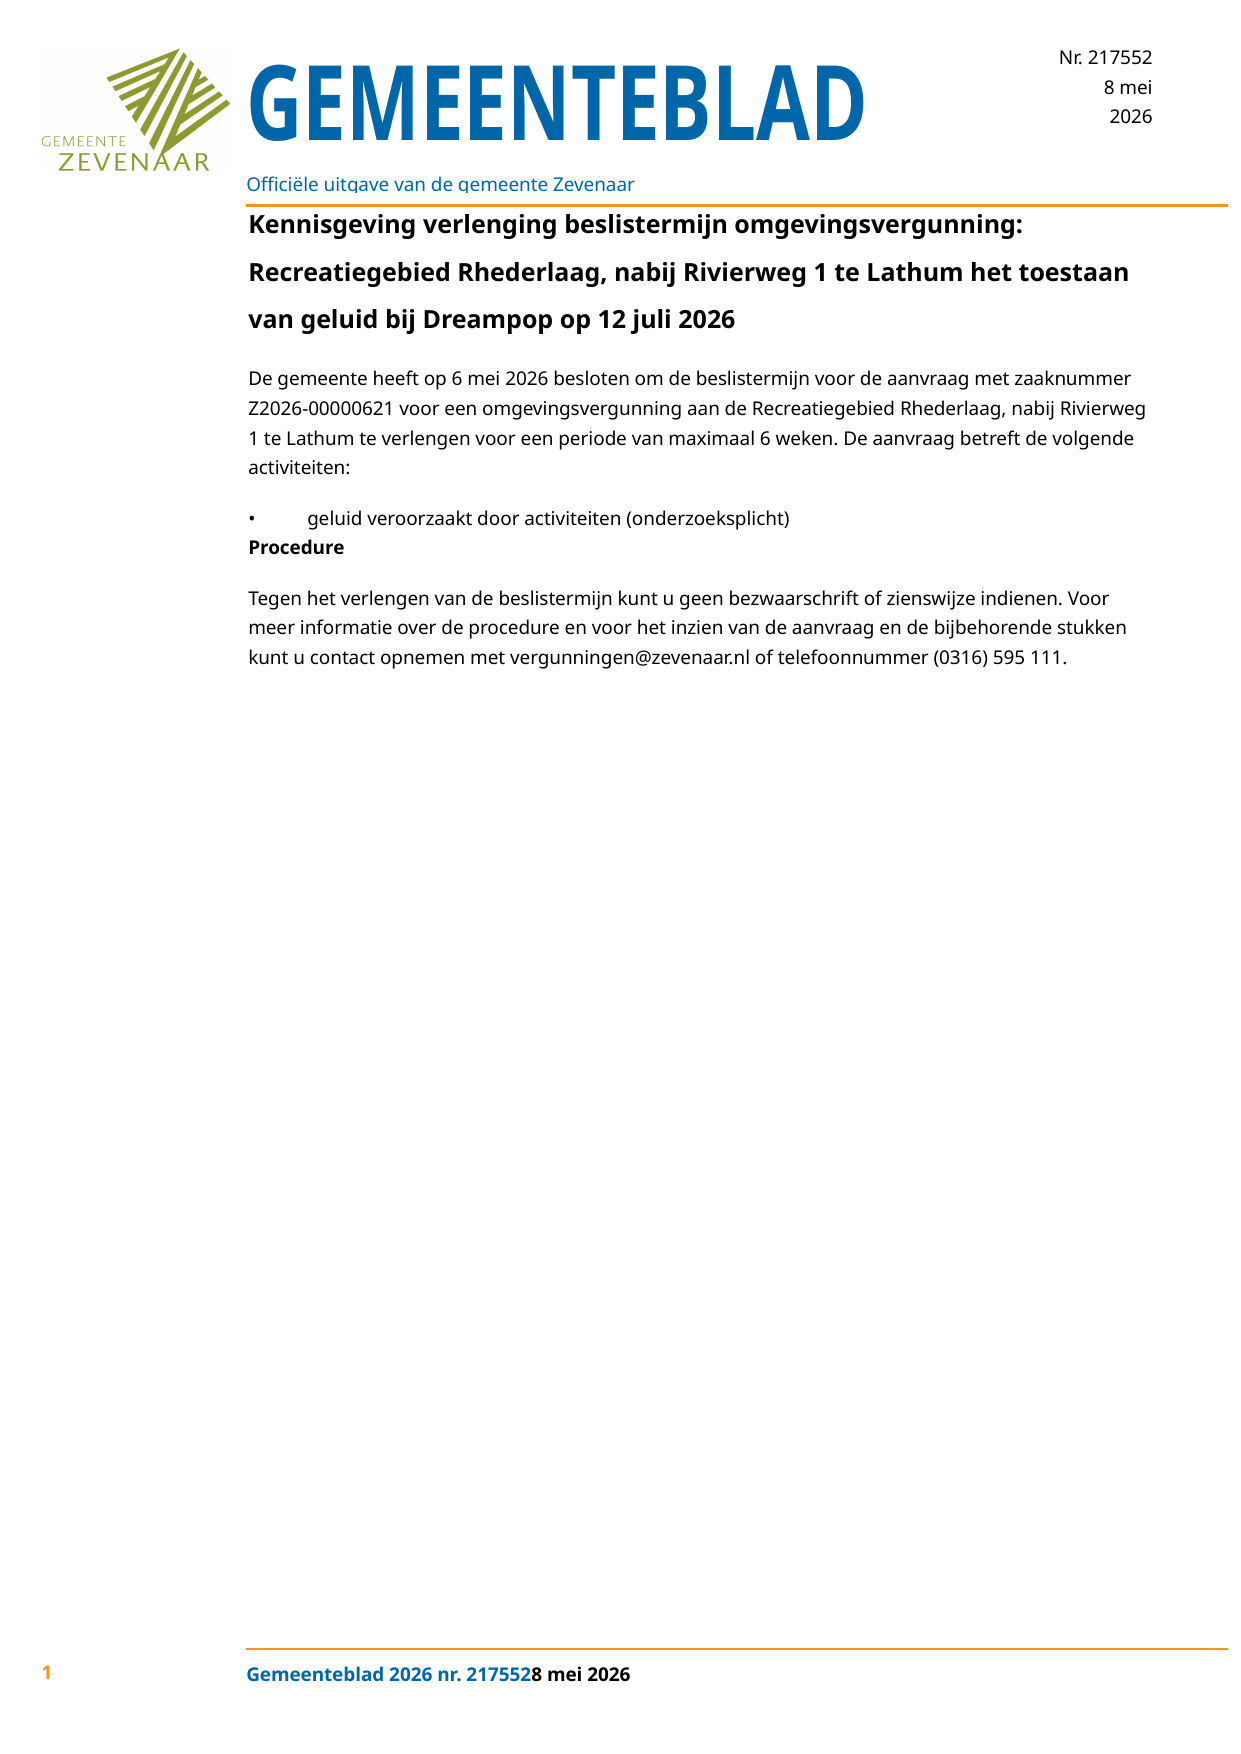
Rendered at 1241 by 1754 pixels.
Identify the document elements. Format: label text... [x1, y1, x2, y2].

text Procedure [248, 534, 1152, 560]
text De gemeente heeft op 6 mei 2026 besloten om de beslistermijn voor de aanvraag met zaaknummer Z2026-00000621 voor een omgevingsvergunning aan de Recreatiegebied Rhederlaag, nabij Rivierweg 1 te Lathum te verlengen voor een periode van maximaal 6 weken. De aanvraag betreft de volgende activiteiten: [248, 366, 1152, 480]
text Kennisgeving verlenging beslistermijn omgevingsvergunning: Recreatiegebied Rhederlaag, nabij Rivierweg 1 te Lathum het toestaan van geluid bij Dreampop op 12 juli 2026 [248, 207, 1152, 336]
text Tegen het verlengen van de beslistermijn kunt u geen bezwaarschrift of zienswijze indienen. Voor meer informatie over de procedure en voor het inzien van de aanvraag en de bijbehorende stukken kunt u contact opnemen met vergunningen@zevenaar.nl of telefoonnummer (0316) 595 111. [248, 585, 1152, 669]
list geluid veroorzaakt door activiteiten (onderzoeksplicht) [248, 505, 1152, 530]
picture [41, 47, 231, 172]
